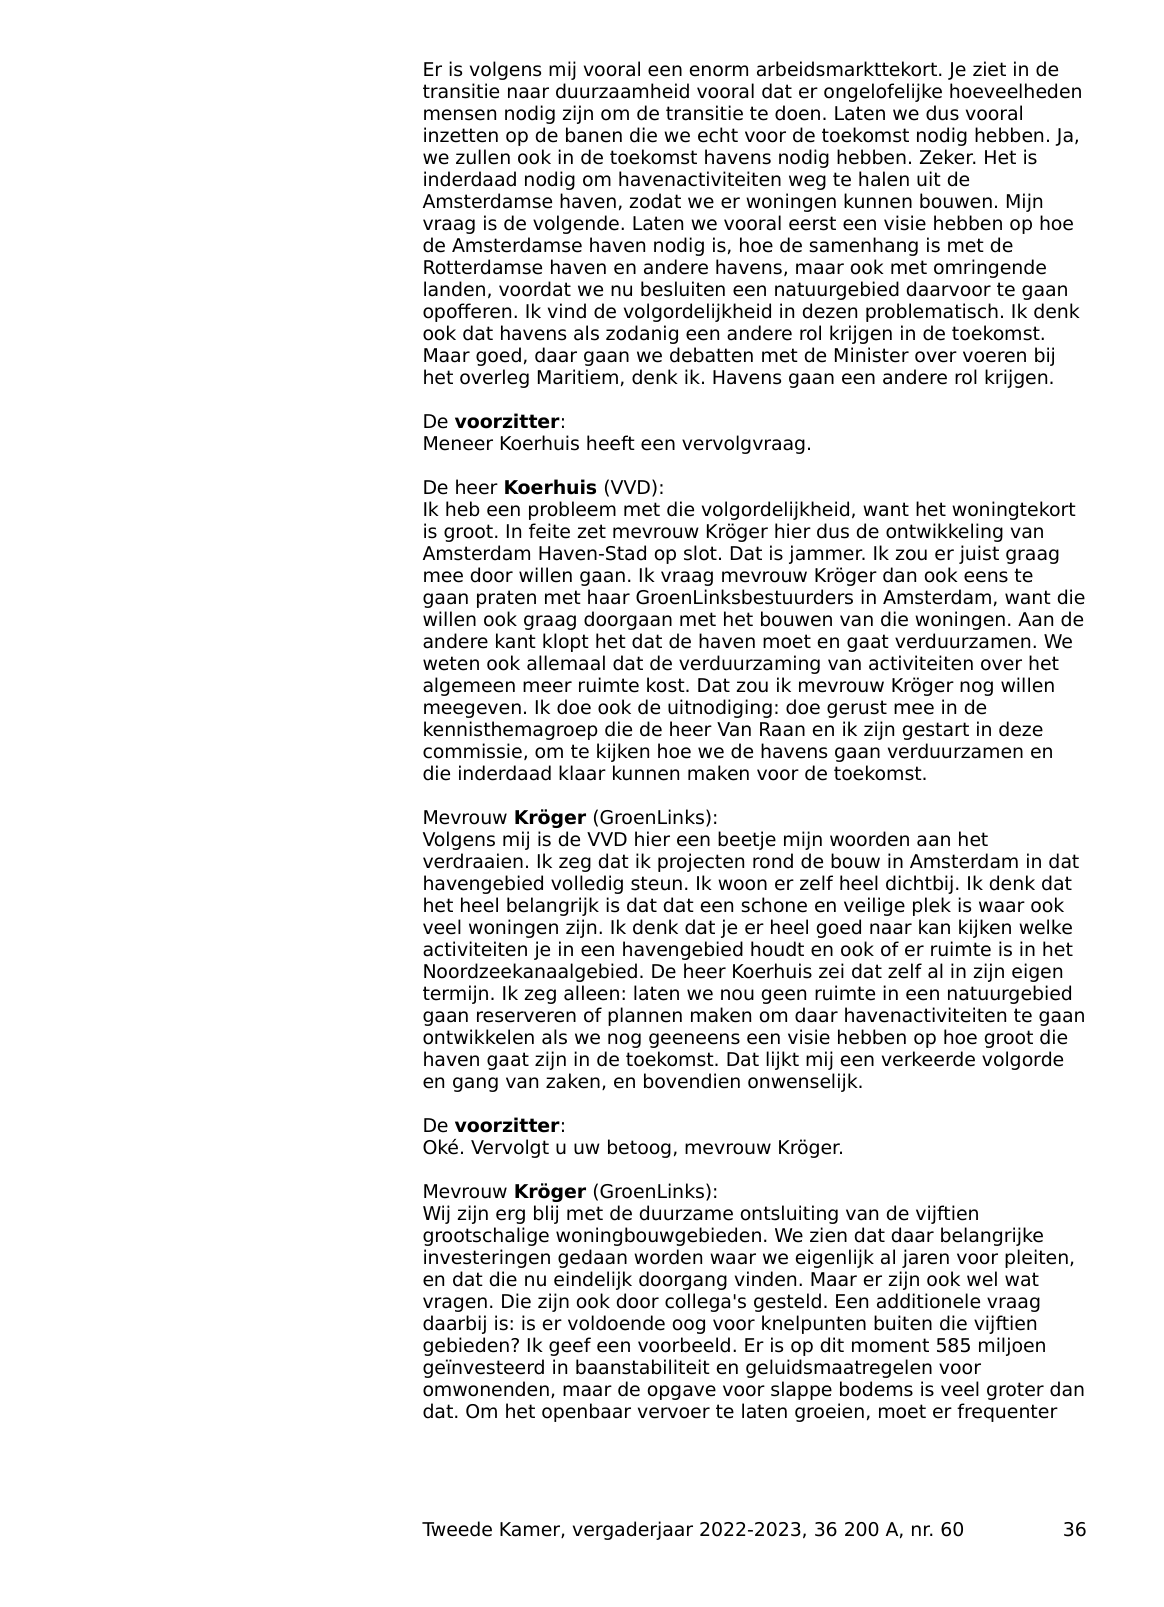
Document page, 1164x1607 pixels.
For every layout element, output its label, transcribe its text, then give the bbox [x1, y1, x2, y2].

text Wij zijn erg blij met de duurzame ontsluiting van de vijftien grootschalige woningbouwgebieden. We zien dat daar belangrijke investeringen gedaan worden waar we eigenlijk al jaren voor pleiten, en dat die nu eindelijk doorgang vinden. Maar er zijn ook wel wat vragen. Die zijn ook door collega's gesteld. Een additionele vraag daarbij is: is er voldoende oog voor knelpunten buiten die vijftien gebieden? Ik geef een voorbeeld. Er is op dit moment 585 miljoen geïnvesteerd in baanstabiliteit en geluidsmaatregelen voor omwonenden, maar de opgave voor slappe bodems is veel groter dan dat. Om het openbaar vervoer te laten groeien, moet er frequenter [422, 1203, 1087, 1423]
text Volgens mij is de VVD hier een beetje mijn woorden aan het verdraaien. Ik zeg dat ik projecten rond de bouw in Amsterdam in dat havengebied volledig steun. Ik woon er zelf heel dichtbij. Ik denk dat het heel belangrijk is dat dat een schone en veilige plek is waar ook veel woningen zijn. Ik denk dat je er heel goed naar kan kijken welke activiteiten je in een havengebied houdt en ook of er ruimte is in het Noordzeekanaalgebied. De heer Koerhuis zei dat zelf al in zijn eigen termijn. Ik zeg alleen: laten we nou geen ruimte in een natuurgebied gaan reserveren of plannen maken om daar havenactiviteiten te gaan ontwikkelen als we nog geeneens een visie hebben op hoe groot die haven gaat zijn in de toekomst. Dat lijkt mij een verkeerde volgorde en gang van zaken, en bovendien onwenselijk. [422, 829, 1087, 1093]
text De voorzitter: [422, 411, 1087, 433]
text Meneer Koerhuis heeft een vervolgvraag. [422, 433, 1087, 455]
text Mevrouw Kröger (GroenLinks): [422, 807, 1087, 829]
text Er is volgens mij vooral een enorm arbeidsmarkttekort. Je ziet in de transitie naar duurzaamheid vooral dat er ongelofelijke hoeveelheden mensen nodig zijn om de transitie te doen. Laten we dus vooral inzetten op de banen die we echt voor de toekomst nodig hebben. Ja, we zullen ook in de toekomst havens nodig hebben. Zeker. Het is inderdaad nodig om havenactiviteiten weg te halen uit de Amsterdamse haven, zodat we er woningen kunnen bouwen. Mijn vraag is de volgende. Laten we vooral eerst een visie hebben op hoe de Amsterdamse haven nodig is, hoe de samenhang is met de Rotterdamse haven en andere havens, maar ook met omringende landen, voordat we nu besluiten een natuurgebied daarvoor te gaan opofferen. Ik vind de volgordelijkheid in dezen problematisch. Ik denk ook dat havens als zodanig een andere rol krijgen in de toekomst. Maar goed, daar gaan we debatten met de Minister over voeren bij het overleg Maritiem, denk ik. Havens gaan een andere rol krijgen. [422, 59, 1087, 389]
text De heer Koerhuis (VVD): [422, 477, 1087, 499]
text De voorzitter: [422, 1115, 1087, 1137]
text Oké. Vervolgt u uw betoog, mevrouw Kröger. [422, 1137, 1087, 1159]
text Ik heb een probleem met die volgordelijkheid, want het woningtekort is groot. In feite zet mevrouw Kröger hier dus de ontwikkeling van Amsterdam Haven-Stad op slot. Dat is jammer. Ik zou er juist graag mee door willen gaan. Ik vraag mevrouw Kröger dan ook eens te gaan praten met haar GroenLinksbestuurders in Amsterdam, want die willen ook graag doorgaan met het bouwen van die woningen. Aan de andere kant klopt het dat de haven moet en gaat verduurzamen. We weten ook allemaal dat de verduurzaming van activiteiten over het algemeen meer ruimte kost. Dat zou ik mevrouw Kröger nog willen meegeven. Ik doe ook de uitnodiging: doe gerust mee in de kennisthemagroep die de heer Van Raan en ik zijn gestart in deze commissie, om te kijken hoe we de havens gaan verduurzamen en die inderdaad klaar kunnen maken voor de toekomst. [422, 499, 1087, 785]
text Mevrouw Kröger (GroenLinks): [422, 1181, 1087, 1203]
